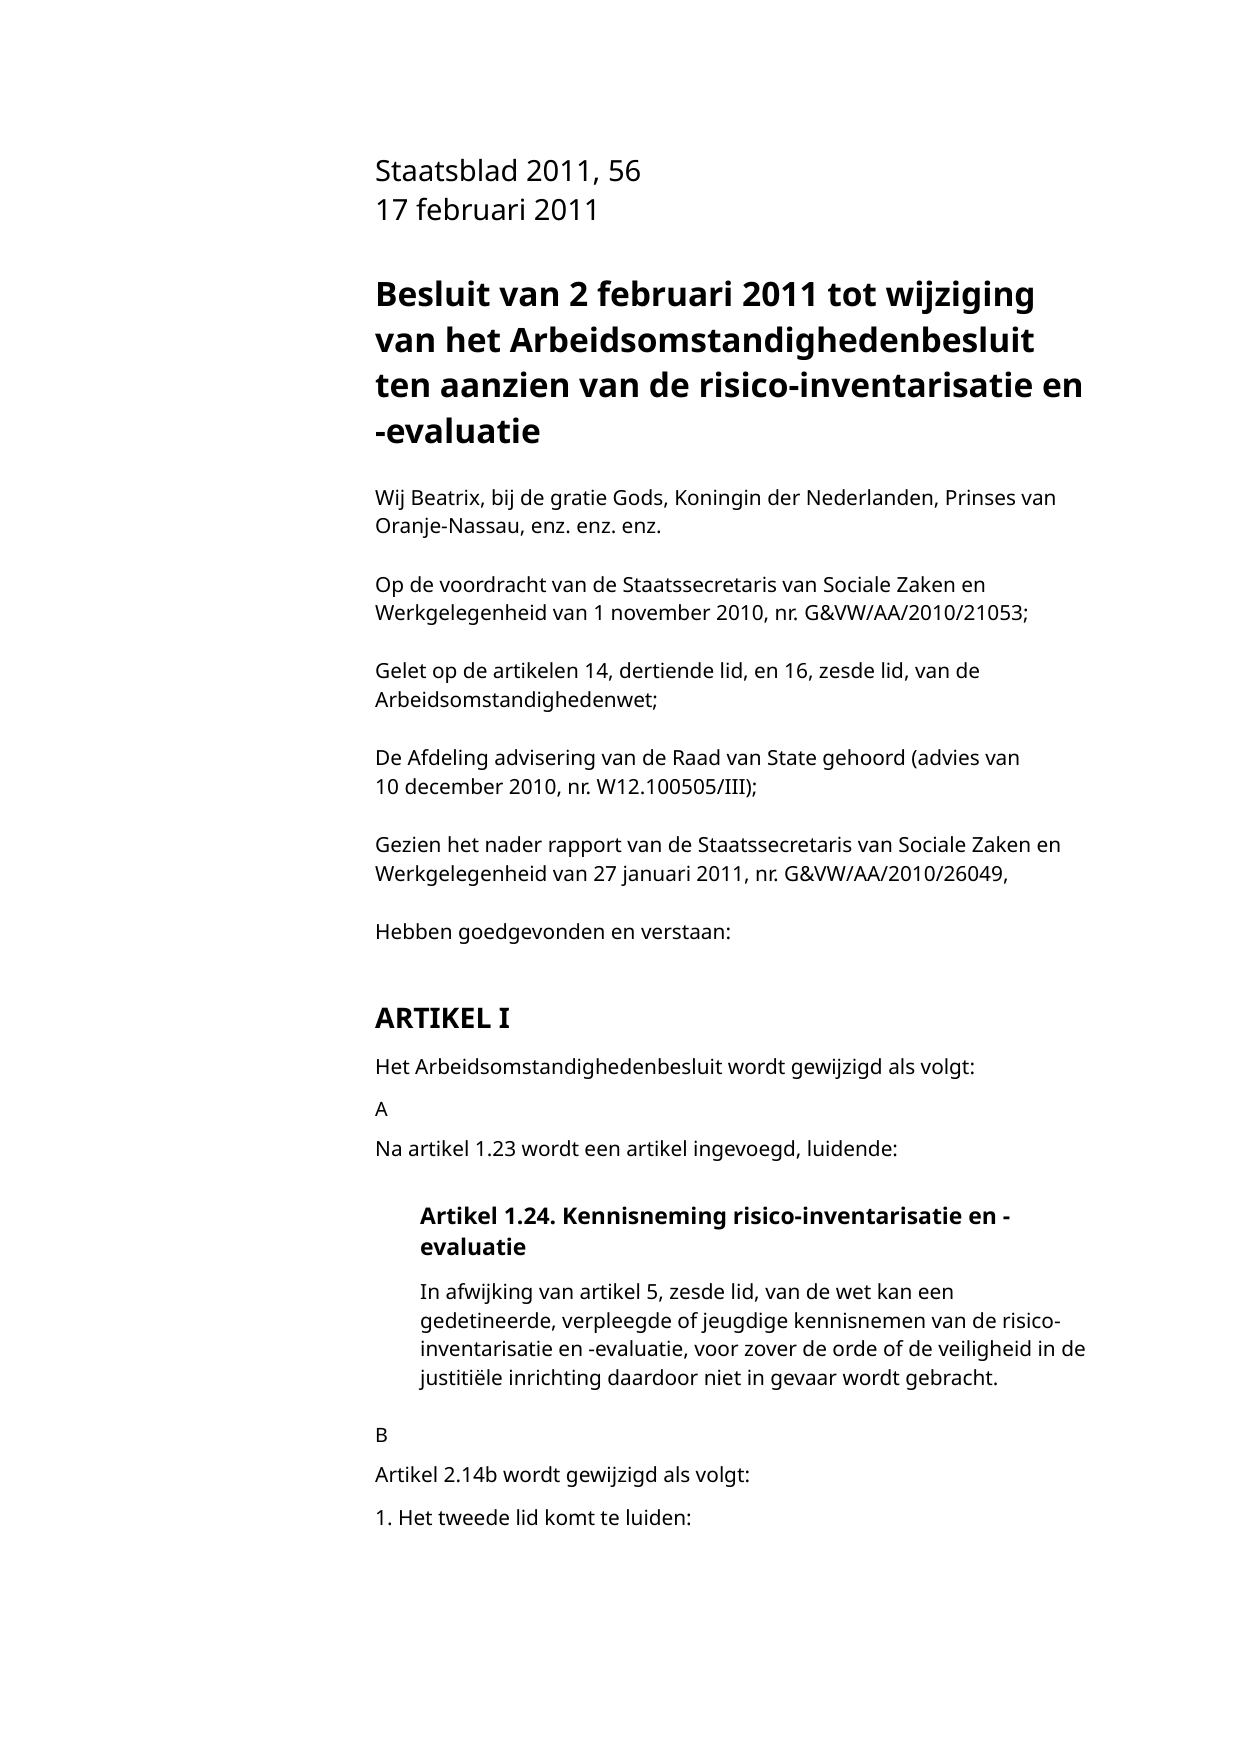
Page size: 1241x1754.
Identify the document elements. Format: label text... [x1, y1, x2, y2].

text A [375, 1095, 1090, 1122]
text B [375, 1421, 1090, 1448]
text Gezien het nader rapport van de Staatssecretaris van Sociale Zaken en Werkgelegenheid van 27 januari 2011, nr. G&VW/AA/2010/26049, [375, 830, 1090, 887]
subtitle ARTIKEL I [375, 998, 1090, 1037]
subtitle Besluit van 2 februari 2011 tot wijziging van het Arbeidsomstandighedenbesluit ten aanzien van de risico-inventarisatie en -evaluatie [375, 271, 1090, 453]
text In afwijking van artikel 5, zesde lid, van de wet kan een gedetineerde, verpleegde of jeugdige kennisnemen van de risico-inventarisatie en -evaluatie, voor zover de orde of de veiligheid in de justitiële inrichting daardoor niet in gevaar wordt gebracht. [420, 1277, 1090, 1391]
text Gelet op de artikelen 14, dertiende lid, en 16, zesde lid, van de Arbeidsomstandighedenwet; [375, 657, 1090, 713]
text Wij Beatrix, bij de gratie Gods, Koningin der Nederlanden, Prinses van Oranje-Nassau, enz. enz. enz. [375, 483, 1090, 540]
subtitle Artikel 1.24. Kennisneming risico-inventarisatie en -evaluatie [420, 1200, 1090, 1262]
text Het Arbeidsomstandighedenbesluit wordt gewijzigd als volgt: [375, 1052, 1090, 1080]
text 1. Het tweede lid komt te luiden: [375, 1503, 1090, 1532]
text 17 februari 2011 [375, 190, 1090, 229]
text Artikel 2.14b wordt gewijzigd als volgt: [375, 1460, 1090, 1488]
text Na artikel 1.23 wordt een artikel ingevoegd, luidende: [375, 1134, 1090, 1162]
text De Afdeling advisering van de Raad van State gehoord (advies van 10 december 2010, nr. W12.100505/III); [375, 743, 1090, 800]
text Staatsblad 2011, 56 [375, 150, 1090, 190]
text Op de voordracht van de Staatssecretaris van Sociale Zaken en Werkgelegenheid van 1 november 2010, nr. G&VW/AA/2010/21053; [375, 570, 1090, 627]
text Hebben goedgevonden en verstaan: [375, 917, 1090, 946]
